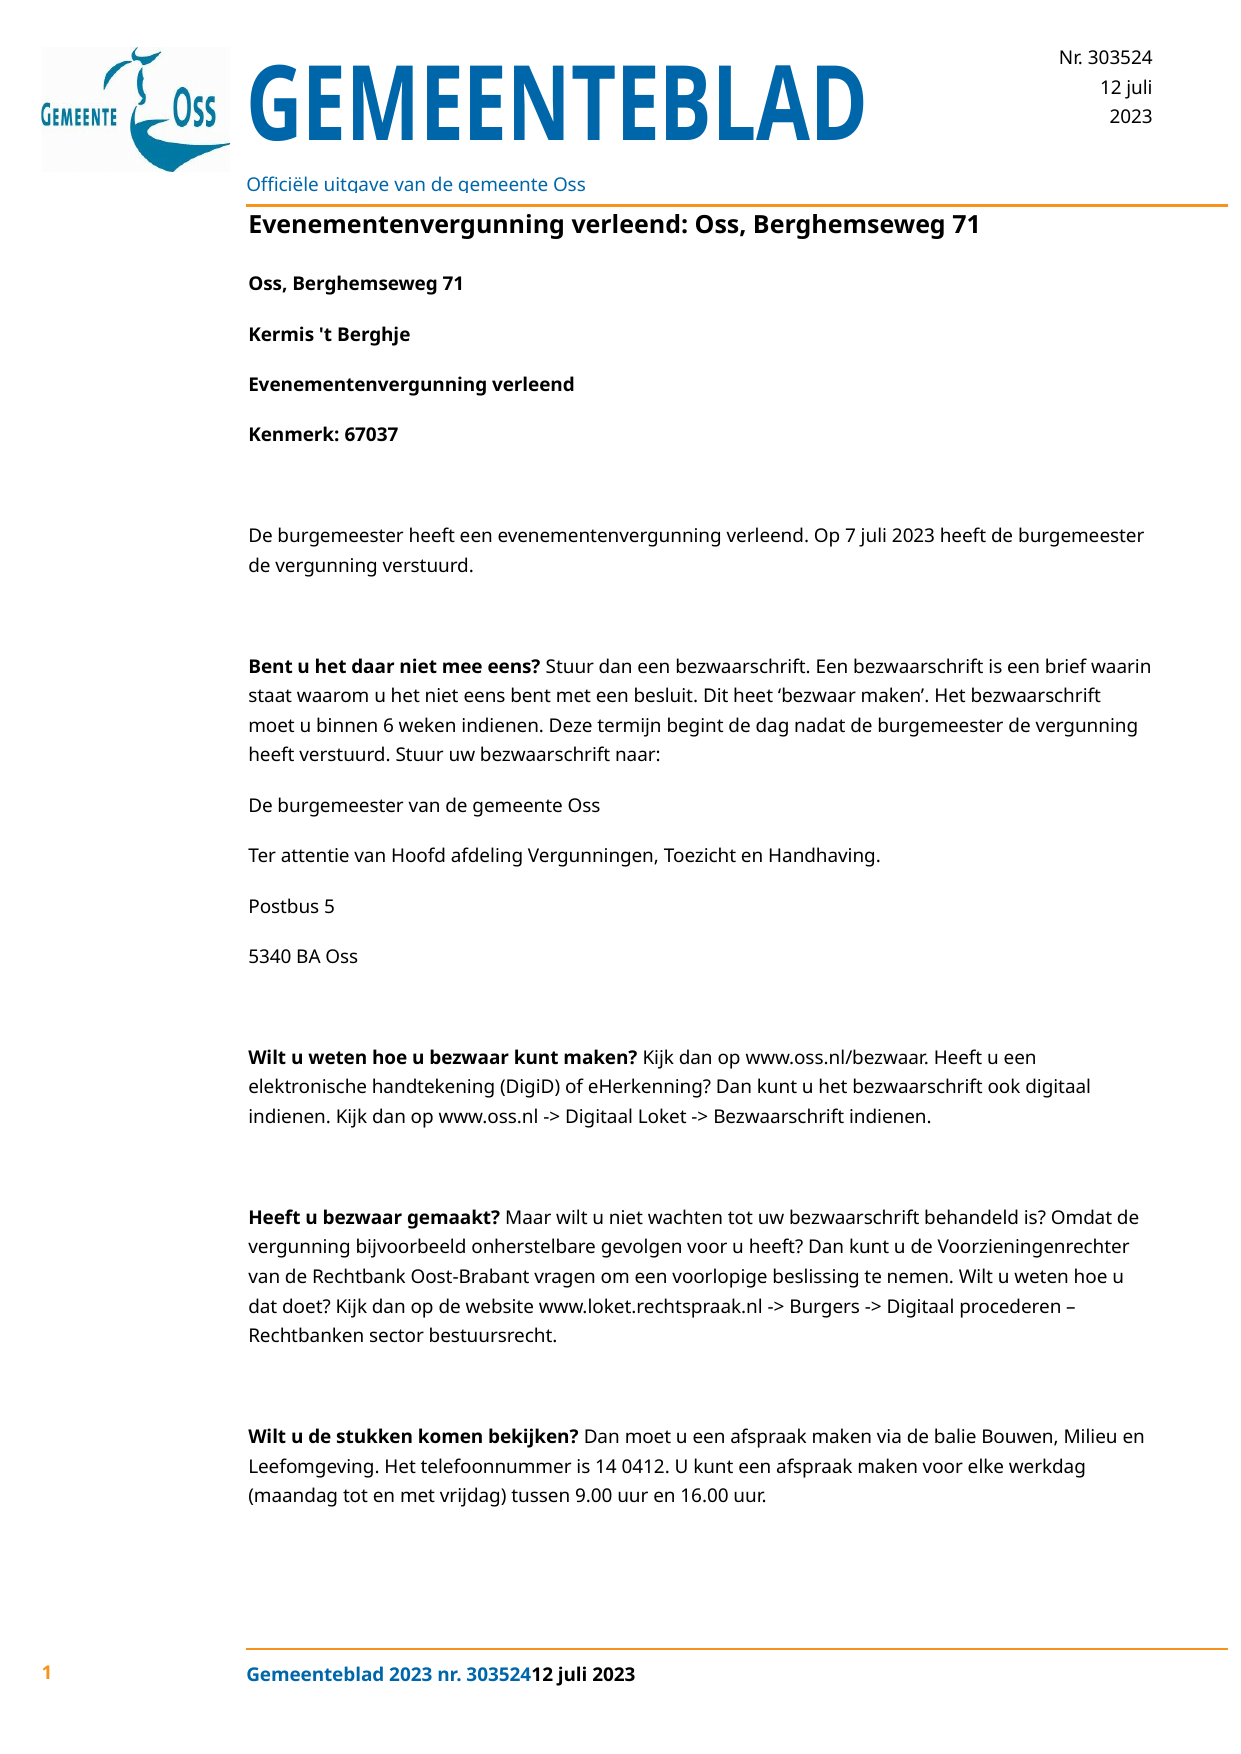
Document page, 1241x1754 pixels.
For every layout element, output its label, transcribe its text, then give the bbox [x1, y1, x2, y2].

text Oss, Berghemseweg 71 [248, 270, 1152, 296]
text Kenmerk: 67037 [248, 422, 1152, 447]
text Wilt u de stukken komen bekijken? Dan moet u een afspraak maken via de balie Bouwen, Milieu en Leefomgeving. Het telefoonnummer is 14 0412. U kunt een afspraak maken voor elke werkdag (maandag tot en met vrijdag) tussen 9.00 uur en 16.00 uur. [248, 1423, 1152, 1508]
text 5340 BA Oss [248, 943, 1152, 969]
text Postbus 5 [248, 893, 1152, 918]
picture [41, 47, 231, 172]
text Kermis 't Berghje [248, 321, 1152, 346]
text Bent u het daar niet mee eens? Stuur dan een bezwaarschrift. Een bezwaarschrift is een brief waarin staat waarom u het niet eens bent met een besluit. Dit heet ‘bezwaar maken’. Het bezwaarschrift moet u binnen 6 weken indienen. Deze termijn begint de dag nadat de burgemeester de vergunning heeft verstuurd. Stuur uw bezwaarschrift naar: [248, 653, 1152, 767]
text De burgemeester heeft een evenementenvergunning verleend. Op 7 juli 2023 heeft de burgemeester de vergunning verstuurd. [248, 522, 1152, 578]
text Ter attentie van Hoofd afdeling Vergunningen, Toezicht en Handhaving. [248, 842, 1152, 868]
text Evenementenvergunning verleend [248, 371, 1152, 397]
text Wilt u weten hoe u bezwaar kunt maken? Kijk dan op www.oss.nl/bezwaar. Heeft u een elektronische handtekening (DigiD) of eHerkenning? Dan kunt u het bezwaarschrift ook digitaal indienen. Kijk dan op www.oss.nl -> Digitaal Loket -> Bezwaarschrift indienen. [248, 1044, 1152, 1129]
text Evenementenvergunning verleend: Oss, Berghemseweg 71 [248, 207, 1152, 241]
text Heeft u bezwaar gemaakt? Maar wilt u niet wachten tot uw bezwaarschrift behandeld is? Omdat de vergunning bijvoorbeeld onherstelbare gevolgen voor u heeft? Dan kunt u de Voorzieningenrechter van de Rechtbank Oost-Brabant vragen om een voorlopige beslissing te nemen. Wilt u weten hoe u dat doet? Kijk dan op de website www.loket.rechtspraak.nl -> Burgers -> Digitaal procederen – Rechtbanken sector bestuursrecht. [248, 1204, 1152, 1348]
text De burgemeester van de gemeente Oss [248, 792, 1152, 818]
